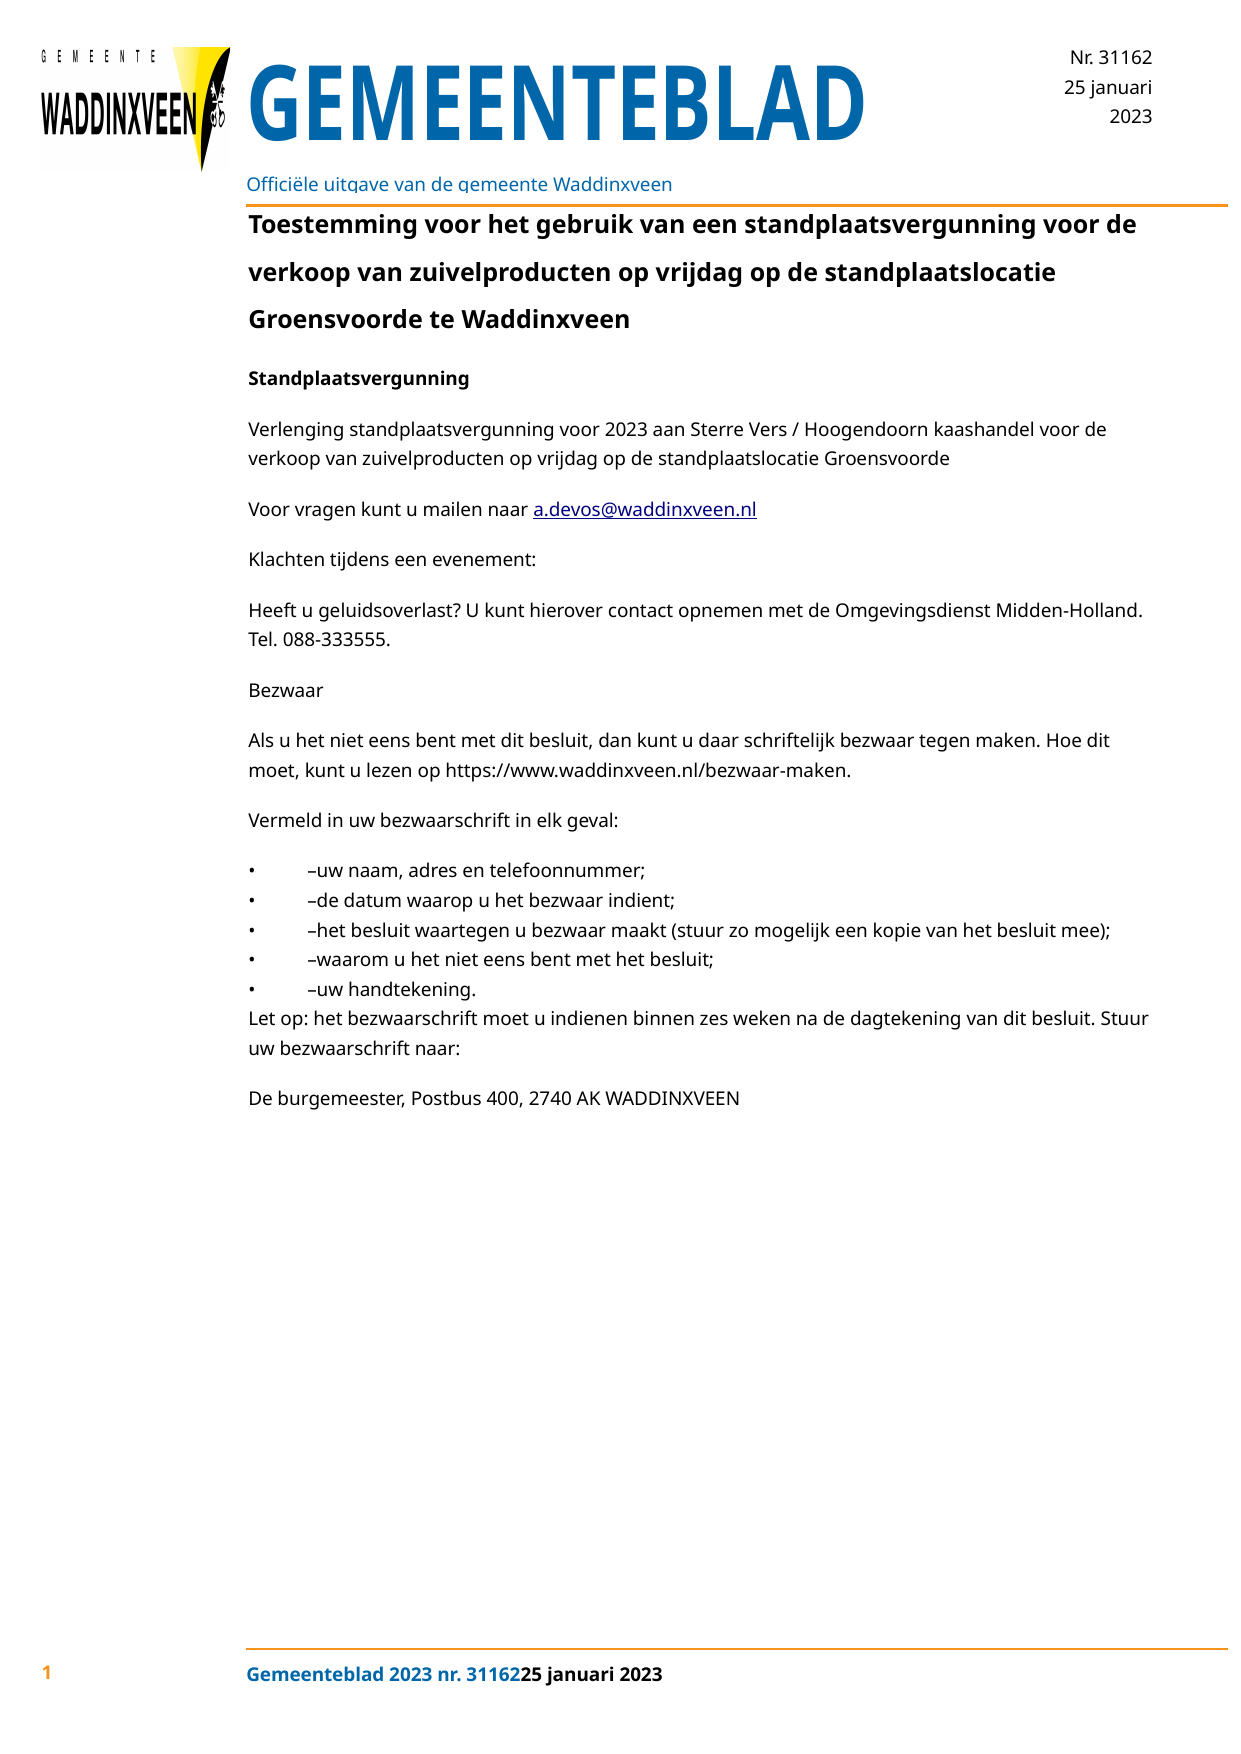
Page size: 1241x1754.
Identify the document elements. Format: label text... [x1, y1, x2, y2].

list –waarom u het niet eens bent met het besluit; [248, 946, 1152, 972]
text Verlenging standplaatsvergunning voor 2023 aan Sterre Vers / Hoogendoorn kaashandel voor de verkoop van zuivelproducten op vrijdag op de standplaatslocatie Groensvoorde [248, 416, 1152, 471]
text Standplaatsvergunning [248, 366, 1152, 391]
text De burgemeester, Postbus 400, 2740 AK WADDINXVEEN [248, 1086, 1152, 1111]
text Vermeld in uw bezwaarschrift in elk geval: [248, 807, 1152, 833]
list –de datum waarop u het bezwaar indient; [248, 887, 1152, 913]
text Voor vragen kunt u mailen naar a.devos@waddinxveen.nl [248, 496, 1152, 522]
list –het besluit waartegen u bezwaar maakt (stuur zo mogelijk een kopie van het besluit mee); [248, 917, 1152, 942]
text Als u het niet eens bent met dit besluit, dan kunt u daar schriftelijk bezwaar tegen maken. Hoe dit moet, kunt u lezen op https://www.waddinxveen.nl/bezwaar-maken. [248, 727, 1152, 782]
list –uw naam, adres en telefoonnummer; [248, 858, 1152, 883]
picture [41, 47, 231, 172]
text Heeft u geluidsoverlast? U kunt hierover contact opnemen met de Omgevingsdienst Midden-Holland. Tel. 088-333555. [248, 597, 1152, 652]
text Klachten tijdens een evenement: [248, 546, 1152, 572]
text Toestemming voor het gebruik van een standplaatsvergunning voor de verkoop van zuivelproducten op vrijdag op de standplaatslocatie Groensvoorde te Waddinxveen [248, 207, 1152, 336]
text Let op: het bezwaarschrift moet u indienen binnen zes weken na de dagtekening van dit besluit. Stuur uw bezwaarschrift naar: [248, 1006, 1152, 1061]
text Bezwaar [248, 677, 1152, 702]
list –uw handtekening. [248, 976, 1152, 1002]
